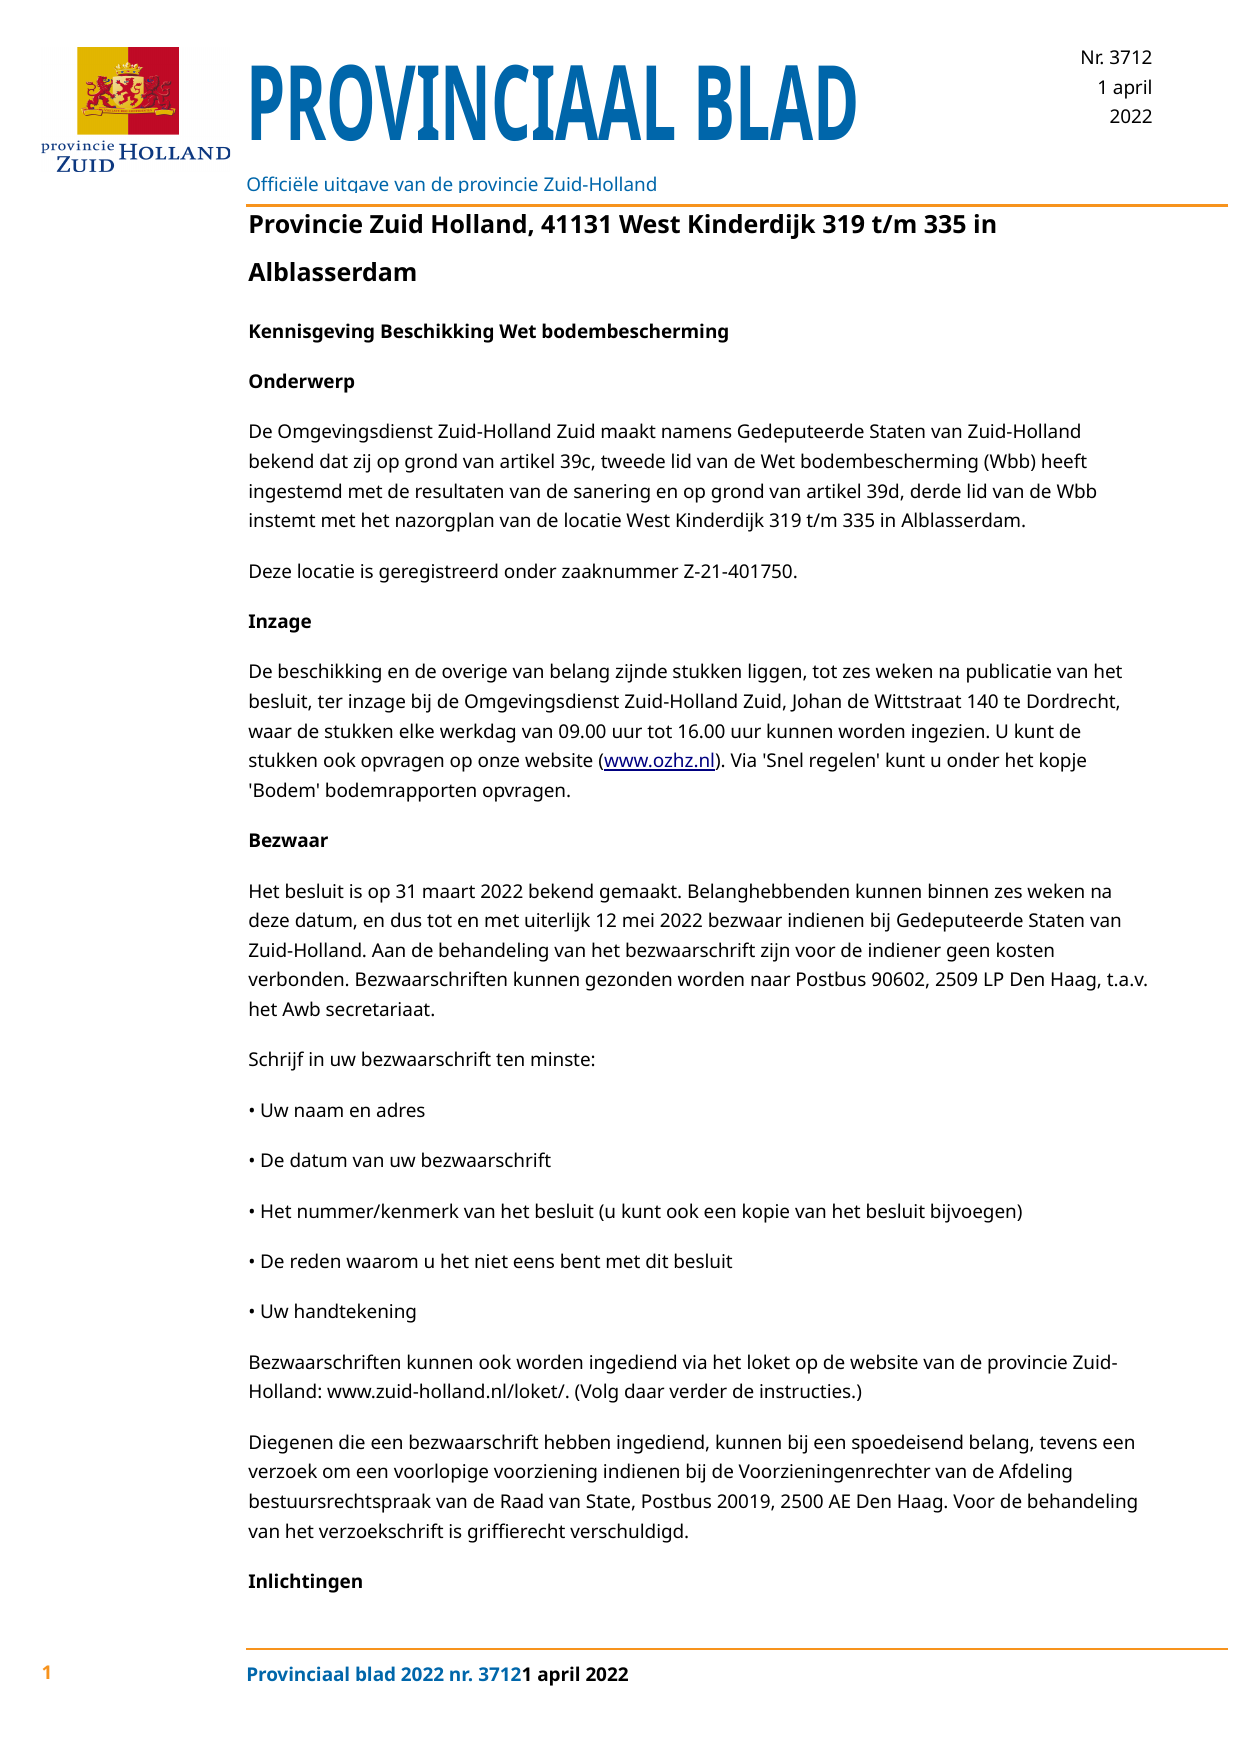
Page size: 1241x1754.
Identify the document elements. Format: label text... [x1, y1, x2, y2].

text Inlichtingen [248, 1568, 1152, 1594]
text Het besluit is op 31 maart 2022 bekend gemaakt. Belanghebbenden kunnen binnen zes weken na deze datum, en dus tot en met uiterlijk 12 mei 2022 bezwaar indienen bij Gedeputeerde Staten van Zuid-Holland. Aan de behandeling van het bezwaarschrift zijn voor de indiener geen kosten verbonden. Bezwaarschriften kunnen gezonden worden naar Postbus 90602, 2509 LP Den Haag, t.a.v. het Awb secretariaat. [248, 878, 1152, 1022]
text Onderwerp [248, 368, 1152, 394]
text • Uw handtekening [248, 1299, 1152, 1324]
text Provincie Zuid Holland, 41131 West Kinderdijk 319 t/m 335 in Alblasserdam [248, 207, 1152, 288]
picture [41, 47, 231, 172]
text Schrijf in uw bezwaarschrift ten minste: [248, 1047, 1152, 1072]
text Bezwaar [248, 827, 1152, 853]
text Deze locatie is geregistreerd onder zaaknummer Z-21-401750. [248, 558, 1152, 584]
text • De reden waarom u het niet eens bent met dit besluit [248, 1248, 1152, 1274]
text Kennisgeving Beschikking Wet bodembescherming [248, 318, 1152, 344]
text Inzage [248, 608, 1152, 634]
text De beschikking en de overige van belang zijnde stukken liggen, tot zes weken na publicatie van het besluit, ter inzage bij de Omgevingsdienst Zuid-Holland Zuid, Johan de Wittstraat 140 te Dordrecht, waar de stukken elke werkdag van 09.00 uur tot 16.00 uur kunnen worden ingezien. U kunt de stukken ook opvragen op onze website (www.ozhz.nl). Via 'Snel regelen' kunt u onder het kopje 'Bodem' bodemrapporten opvragen. [248, 659, 1152, 803]
text • Het nummer/kenmerk van het besluit (u kunt ook een kopie van het besluit bijvoegen) [248, 1198, 1152, 1224]
text • De datum van uw bezwaarschrift [248, 1147, 1152, 1173]
text • Uw naam en adres [248, 1097, 1152, 1123]
text Bezwaarschriften kunnen ook worden ingediend via het loket op de website van de provincie Zuid-Holland: www.zuid-holland.nl/loket/. (Volg daar verder de instructies.) [248, 1349, 1152, 1404]
text Diegenen die een bezwaarschrift hebben ingediend, kunnen bij een spoedeisend belang, tevens een verzoek om een voorlopige voorziening indienen bij de Voorzieningenrechter van de Afdeling bestuursrechtspraak van de Raad van State, Postbus 20019, 2500 AE Den Haag. Voor de behandeling van het verzoekschrift is griffierecht verschuldigd. [248, 1429, 1152, 1544]
text De Omgevingsdienst Zuid-Holland Zuid maakt namens Gedeputeerde Staten van Zuid-Holland bekend dat zij op grond van artikel 39c, tweede lid van de Wet bodembescherming (Wbb) heeft ingestemd met de resultaten van de sanering en op grond van artikel 39d, derde lid van de Wbb instemt met het nazorgplan van de locatie West Kinderdijk 319 t/m 335 in Alblasserdam. [248, 419, 1152, 533]
